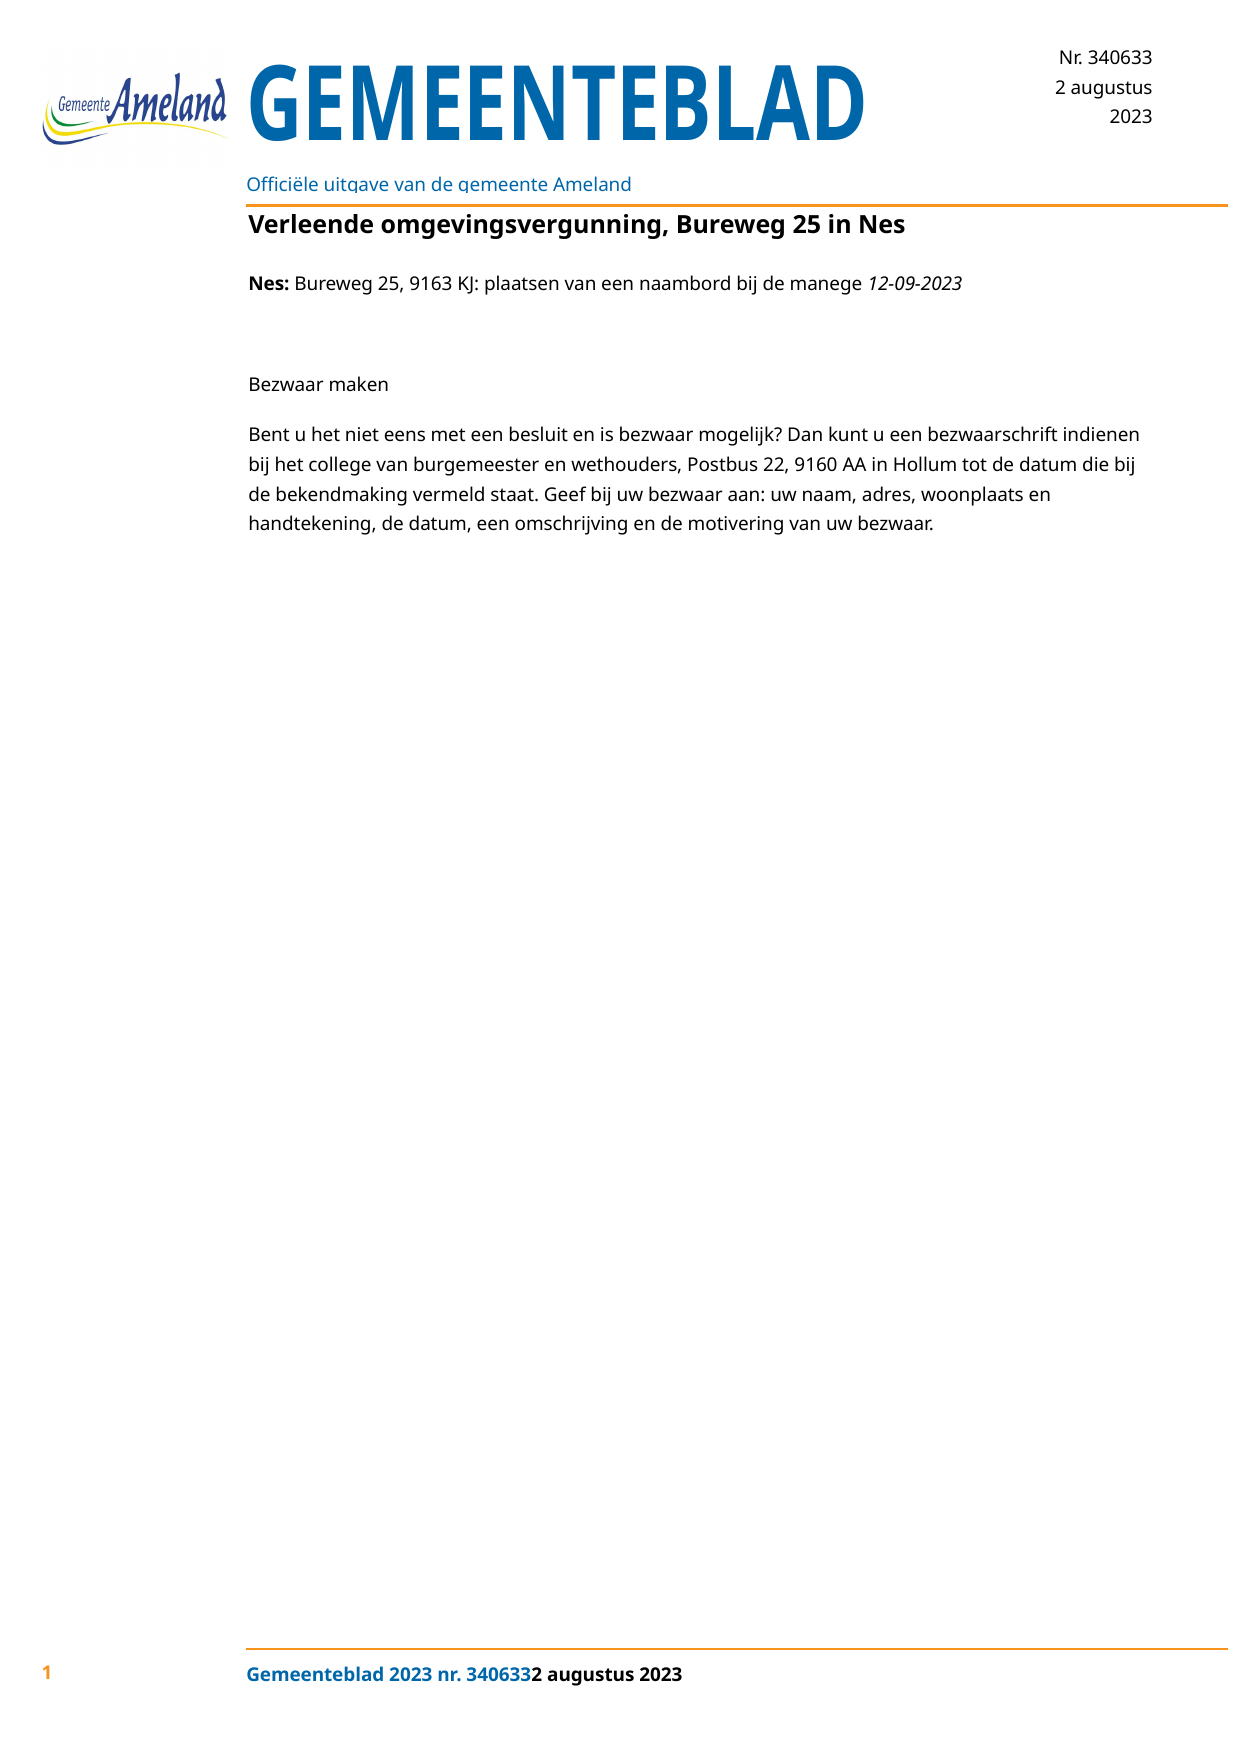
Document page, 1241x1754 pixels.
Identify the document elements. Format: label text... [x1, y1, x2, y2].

text Nes: Bureweg 25, 9163 KJ: plaatsen van een naambord bij de manege 12-09-2023 [248, 270, 1152, 296]
text Bezwaar maken [248, 371, 1152, 397]
picture [41, 47, 231, 172]
text Bent u het niet eens met een besluit en is bezwaar mogelijk? Dan kunt u een bezwaarschrift indienen bij het college van burgemeester en wethouders, Postbus 22, 9160 AA in Hollum tot de datum die bij de bekendmaking vermeld staat. Geef bij uw bezwaar aan: uw naam, adres, woonplaats en handtekening, de datum, een omschrijving en de motivering van uw bezwaar. [248, 422, 1152, 536]
text Verleende omgevingsvergunning, Bureweg 25 in Nes [248, 207, 1152, 241]
